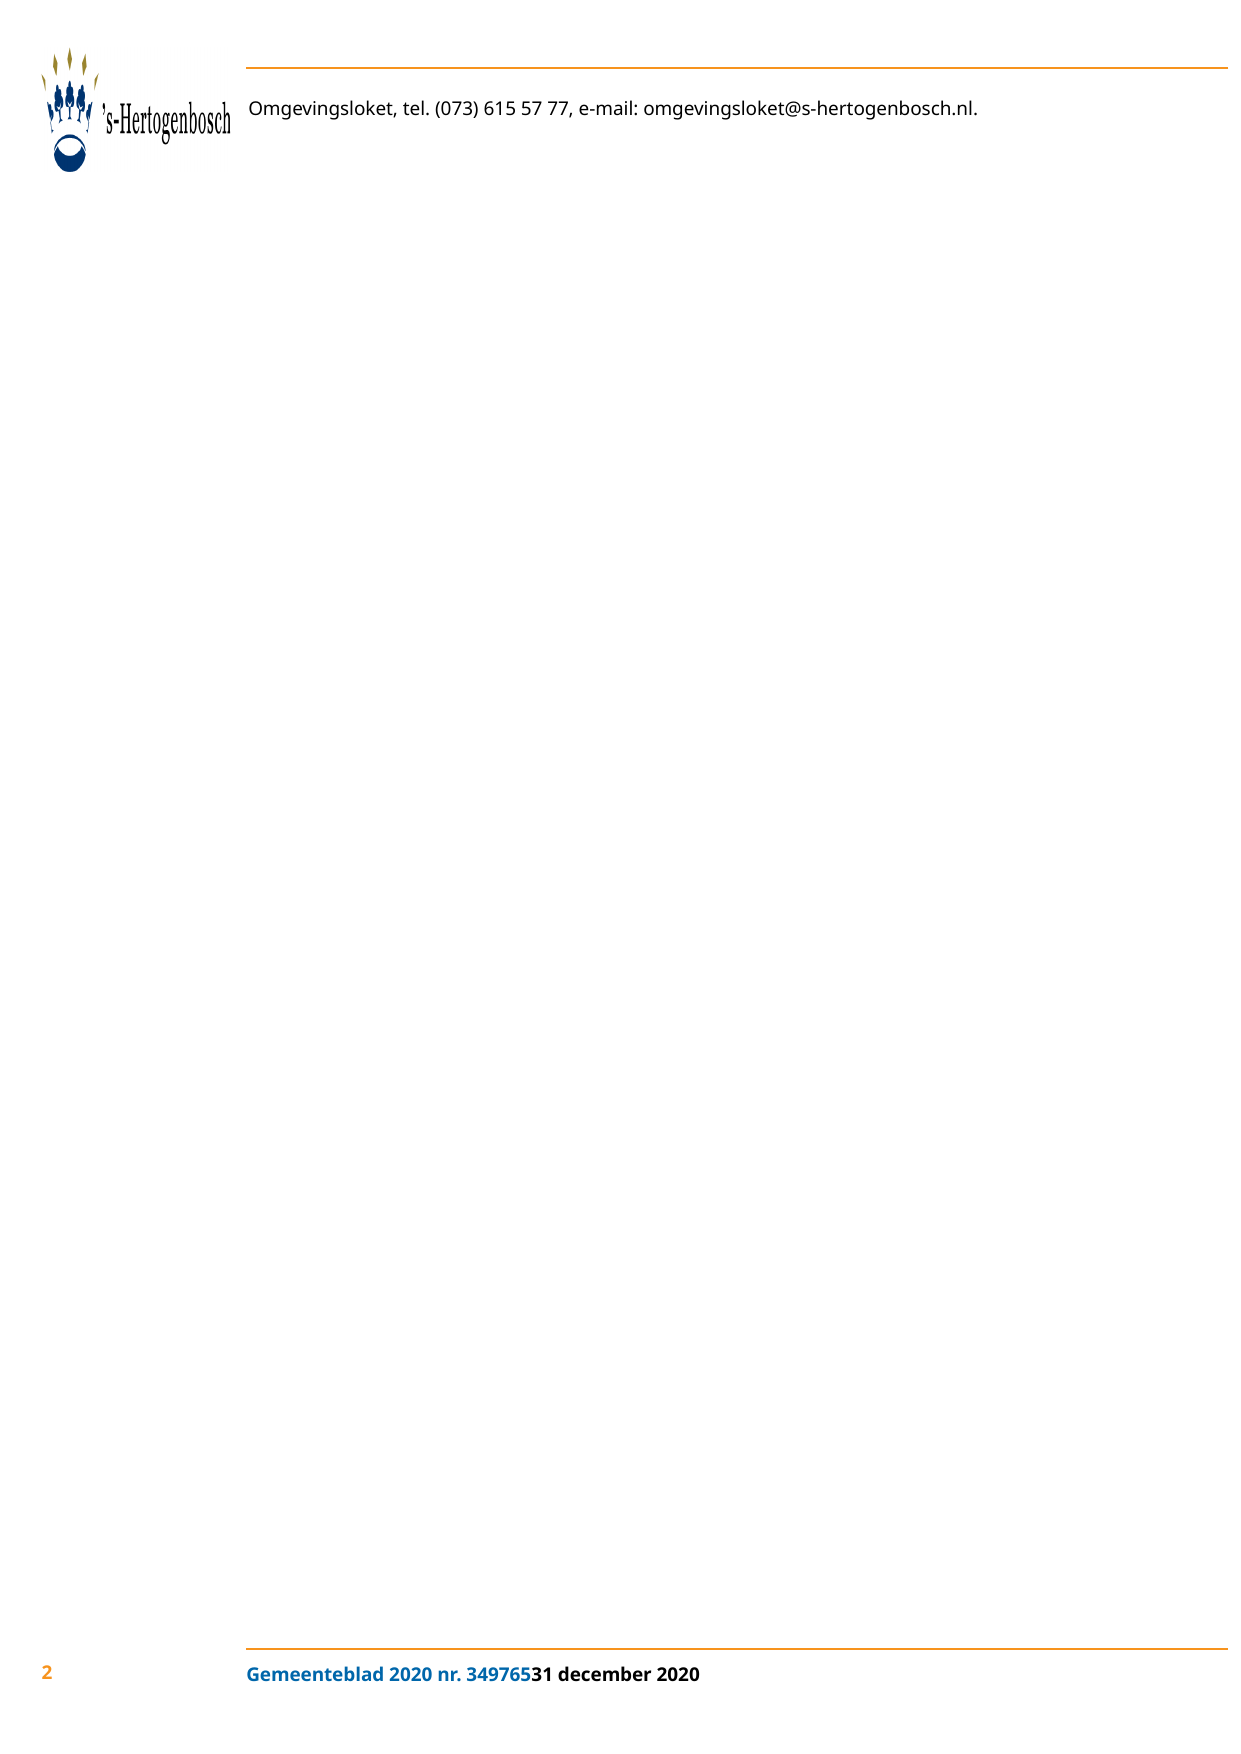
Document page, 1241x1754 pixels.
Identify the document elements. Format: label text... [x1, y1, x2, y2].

text Omgevingsloket, tel. (073) 615 57 77, e-mail: omgevingsloket@s-hertogenbosch.nl. [248, 95, 1152, 121]
picture [41, 47, 231, 172]
